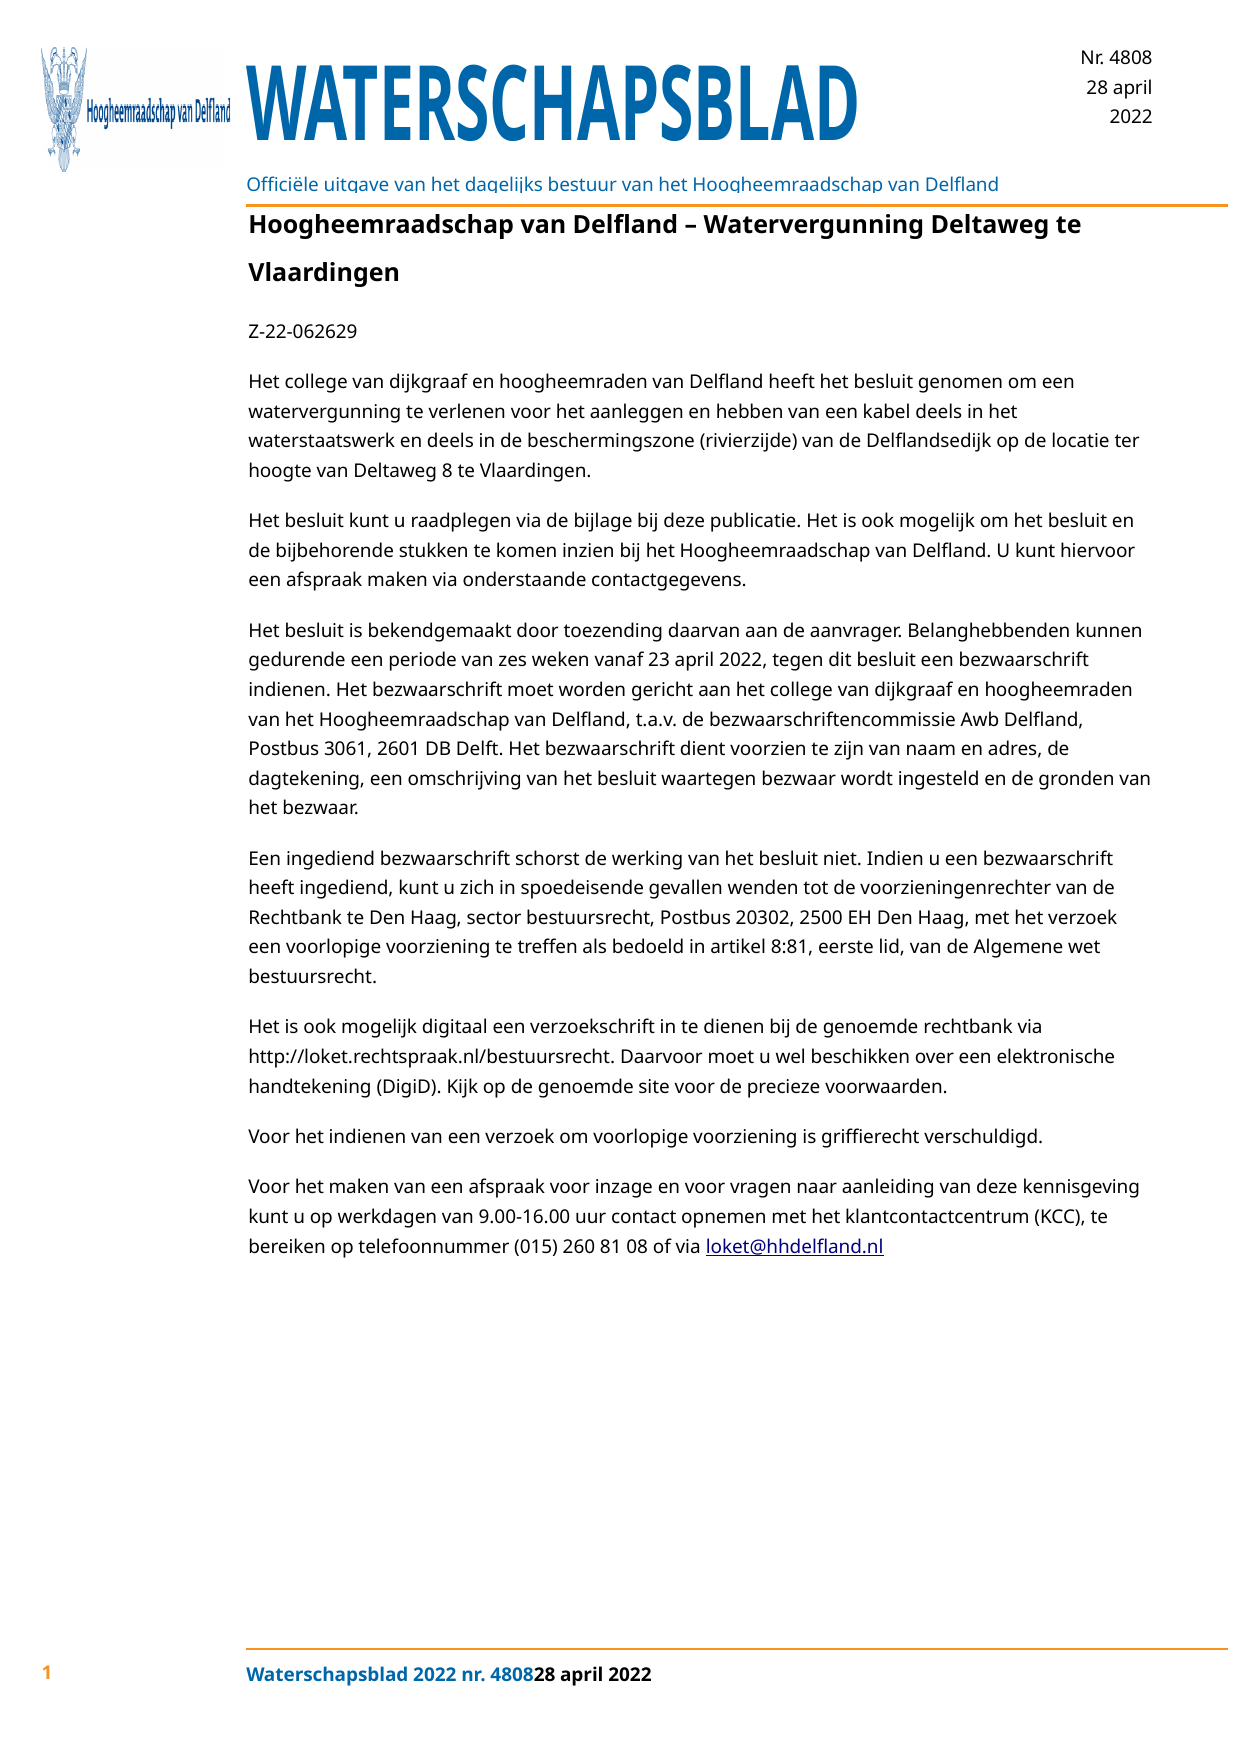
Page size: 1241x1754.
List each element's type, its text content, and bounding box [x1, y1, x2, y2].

text Het is ook mogelijk digitaal een verzoekschrift in te dienen bij de genoemde rechtbank via http://loket.rechtspraak.nl/bestuursrecht. Daarvoor moet u wel beschikken over een elektronische handtekening (DigiD). Kijk op de genoemde site voor de precieze voorwaarden. [248, 1014, 1152, 1099]
text Het besluit kunt u raadplegen via de bijlage bij deze publicatie. Het is ook mogelijk om het besluit en de bijbehorende stukken te komen inzien bij het Hoogheemraadschap van Delfland. U kunt hiervoor een afspraak maken via onderstaande contactgegevens. [248, 507, 1152, 592]
text Voor het indienen van een verzoek om voorlopige voorziening is griffierecht verschuldigd. [248, 1123, 1152, 1149]
picture [41, 47, 231, 172]
text Hoogheemraadschap van Delfland – Watervergunning Deltaweg te Vlaardingen [248, 207, 1152, 288]
text Het besluit is bekendgemaakt door toezending daarvan aan de aanvrager. Belanghebbenden kunnen gedurende een periode van zes weken vanaf 23 april 2022, tegen dit besluit een bezwaarschrift indienen. Het bezwaarschrift moet worden gericht aan het college van dijkgraaf en hoogheemraden van het Hoogheemraadschap van Delfland, t.a.v. de bezwaarschriftencommissie Awb Delfland, Postbus 3061, 2601 DB Delft. Het bezwaarschrift dient voorzien te zijn van naam en adres, de dagtekening, een omschrijving van het besluit waartegen bezwaar wordt ingesteld en de gronden van het bezwaar. [248, 617, 1152, 820]
text Z-22-062629 [248, 318, 1152, 344]
text Het college van dijkgraaf en hoogheemraden van Delfland heeft het besluit genomen om een watervergunning te verlenen voor het aanleggen en hebben van een kabel deels in het waterstaatswerk en deels in de beschermingszone (rivierzijde) van de Delflandsedijk op de locatie ter hoogte van Deltaweg 8 te Vlaardingen. [248, 368, 1152, 483]
text Een ingediend bezwaarschrift schorst de werking van het besluit niet. Indien u een bezwaarschrift heeft ingediend, kunt u zich in spoedeisende gevallen wenden tot de voorzieningenrechter van de Rechtbank te Den Haag, sector bestuursrecht, Postbus 20302, 2500 EH Den Haag, met het verzoek een voorlopige voorziening te treffen als bedoeld in artikel 8:81, eerste lid, van de Algemene wet bestuursrecht. [248, 845, 1152, 989]
text Voor het maken van een afspraak voor inzage en voor vragen naar aanleiding van deze kennisgeving kunt u op werkdagen van 9.00-16.00 uur contact opnemen met het klantcontactcentrum (KCC), te bereiken op telefoonnummer (015) 260 81 08 of via loket@hhdelfland.nl [248, 1174, 1152, 1259]
